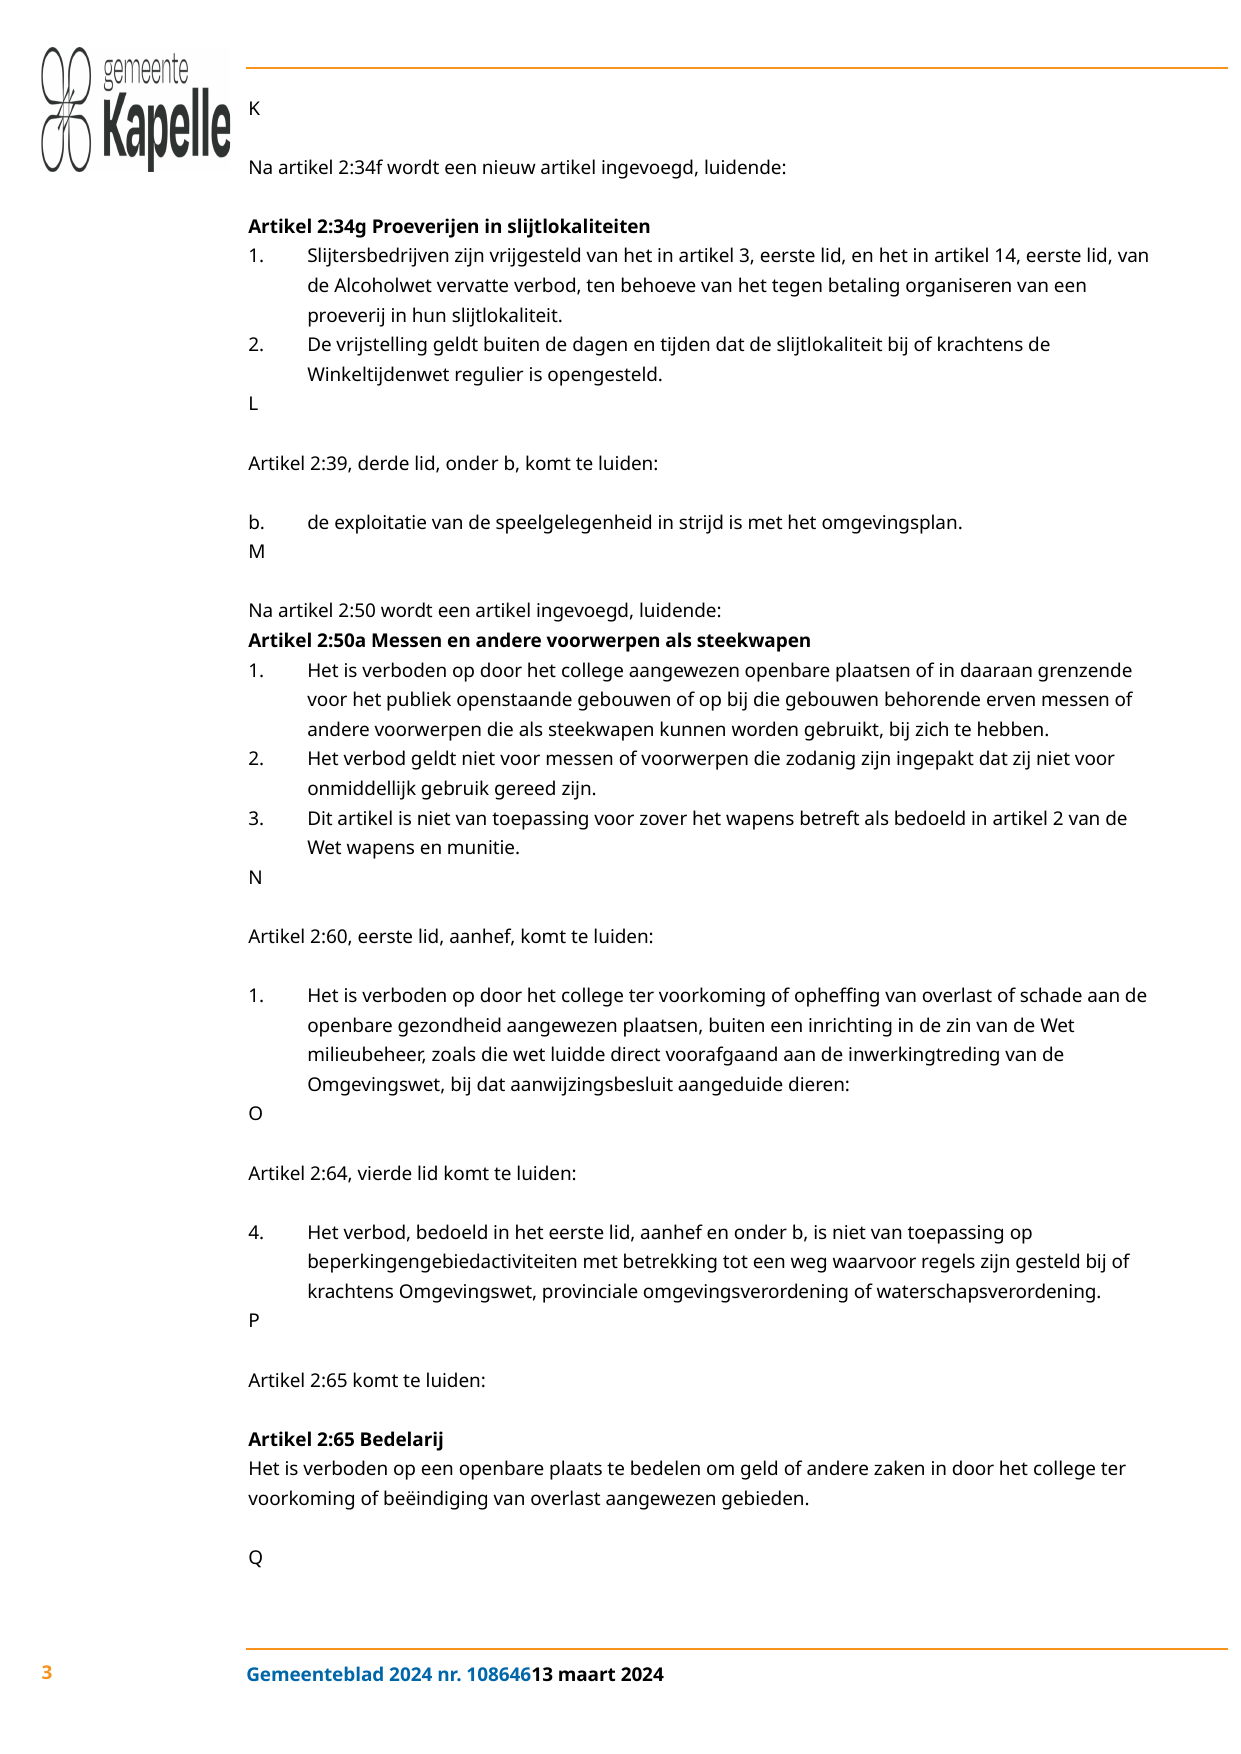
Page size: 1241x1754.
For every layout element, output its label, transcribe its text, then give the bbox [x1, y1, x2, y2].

text Artikel 2:64, vierde lid komt te luiden: [248, 1160, 1152, 1186]
text Het is verboden op een openbare plaats te bedelen om geld of andere zaken in door het college ter voorkoming of beëindiging van overlast aangewezen gebieden. [248, 1456, 1152, 1511]
text Artikel 2:65 Bedelarij [248, 1426, 1152, 1452]
text K [248, 95, 1152, 121]
text L [248, 391, 1152, 416]
list Het verbod, bedoeld in het eerste lid, aanhef en onder b, is niet van toepassing op beperkingengebiedactiviteiten met betrekking tot een weg waarvoor regels zijn gesteld bij of krachtens Omgevingswet, provinciale omgevingsverordening of waterschapsverordening. [248, 1219, 1152, 1304]
picture [41, 47, 231, 172]
list Het is verboden op door het college aangewezen openbare plaatsen of in daaraan grenzende voor het publiek openstaande gebouwen of op bij die gebouwen behorende erven messen of andere voorwerpen die als steekwapen kunnen worden gebruikt, bij zich te hebben. [248, 657, 1152, 742]
text Artikel 2:65 komt te luiden: [248, 1367, 1152, 1393]
list Het verbod geldt niet voor messen of voorwerpen die zodanig zijn ingepakt dat zij niet voor onmiddellijk gebruik gereed zijn. [248, 746, 1152, 801]
text Na artikel 2:50 wordt een artikel ingevoegd, luidende: [248, 598, 1152, 623]
text M [248, 538, 1152, 564]
text P [248, 1308, 1152, 1333]
text Q [248, 1544, 1152, 1570]
text N [248, 864, 1152, 890]
text Artikel 2:39, derde lid, onder b, komt te luiden: [248, 450, 1152, 476]
text Artikel 2:50a Messen en andere voorwerpen als steekwapen [248, 627, 1152, 653]
text O [248, 1101, 1152, 1126]
list de exploitatie van de speelgelegenheid in strijd is met het omgevingsplan. [248, 509, 1152, 535]
list De vrijstelling geldt buiten de dagen en tijden dat de slijtlokaliteit bij of krachtens de Winkeltijdenwet regulier is opengesteld. [248, 331, 1152, 387]
list Het is verboden op door het college ter voorkoming of opheffing van overlast of schade aan de openbare gezondheid aangewezen plaatsen, buiten een inrichting in de zin van de Wet milieubeheer, zoals die wet luidde direct voorafgaand aan de inwerkingtreding van de Omgevingswet, bij dat aanwijzingsbesluit aangeduide dieren: [248, 982, 1152, 1097]
list Dit artikel is niet van toepassing voor zover het wapens betreft als bedoeld in artikel 2 van de Wet wapens en munitie. [248, 805, 1152, 860]
text Na artikel 2:34f wordt een nieuw artikel ingevoegd, luidende: [248, 154, 1152, 180]
text Artikel 2:34g Proeverijen in slijtlokaliteiten [248, 213, 1152, 239]
list Slijtersbedrijven zijn vrijgesteld van het in artikel 3, eerste lid, en het in artikel 14, eerste lid, van de Alcoholwet vervatte verbod, ten behoeve van het tegen betaling organiseren van een proeverij in hun slijtlokaliteit. [248, 243, 1152, 328]
text Artikel 2:60, eerste lid, aanhef, komt te luiden: [248, 923, 1152, 949]
